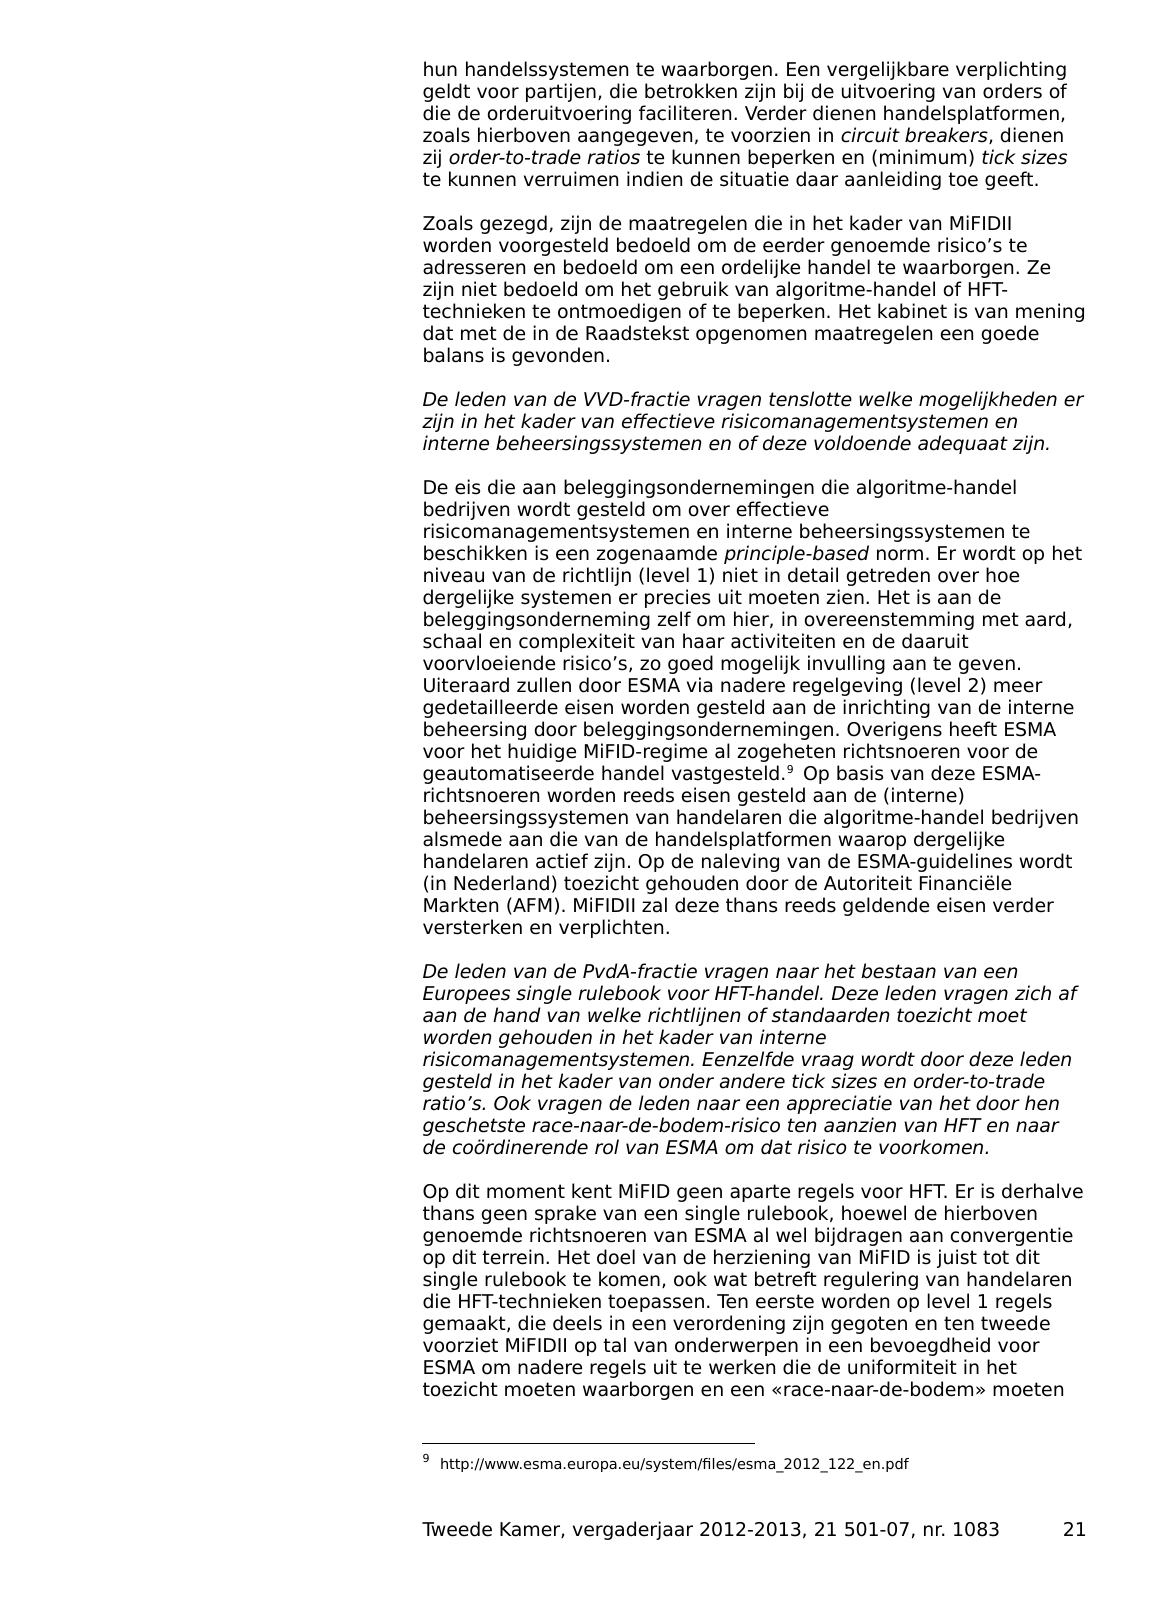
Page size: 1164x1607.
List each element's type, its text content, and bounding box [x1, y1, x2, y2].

text De leden van de VVD-fractie vragen tenslotte welke mogelijkheden er zijn in het kader van effectieve risicomanagementsystemen en interne beheersingssystemen en of deze voldoende adequaat zijn. [422, 389, 1087, 455]
text hun handelssystemen te waarborgen. Een vergelijkbare verplichting geldt voor partijen, die betrokken zijn bij de uitvoering van orders of die de orderuitvoering faciliteren. Verder dienen handelsplatformen, zoals hierboven aangegeven, te voorzien in circuit breakers, dienen zij order-to-trade ratios te kunnen beperken en (minimum) tick sizes te kunnen verruimen indien de situatie daar aanleiding toe geeft. [422, 59, 1087, 191]
text http://www.esma.europa.eu/system/files/esma_2012_122_en.pdf [422, 1452, 1087, 1474]
text Op dit moment kent MiFID geen aparte regels voor HFT. Er is derhalve thans geen sprake van een single rulebook, hoewel de hierboven genoemde richtsnoeren van ESMA al wel bijdragen aan convergentie op dit terrein. Het doel van de herziening van MiFID is juist tot dit single rulebook te komen, ook wat betreft regulering van handelaren die HFT-technieken toepassen. Ten eerste worden op level 1 regels gemaakt, die deels in een verordening zijn gegoten en ten tweede voorziet MiFIDII op tal van onderwerpen in een bevoegdheid voor ESMA om nadere regels uit te werken die de uniformiteit in het toezicht moeten waarborgen en een «race-naar-de-bodem» moeten [422, 1181, 1087, 1401]
text Zoals gezegd, zijn de maatregelen die in het kader van MiFIDII worden voorgesteld bedoeld om de eerder genoemde risico’s te adresseren en bedoeld om een ordelijke handel te waarborgen. Ze zijn niet bedoeld om het gebruik van algoritme-handel of HFT-technieken te ontmoedigen of te beperken. Het kabinet is van mening dat met de in de Raadstekst opgenomen maatregelen een goede balans is gevonden. [422, 213, 1087, 367]
text De leden van de PvdA-fractie vragen naar het bestaan van een Europees single rulebook voor HFT-handel. Deze leden vragen zich af aan de hand van welke richtlijnen of standaarden toezicht moet worden gehouden in het kader van interne risicomanagementsystemen. Eenzelfde vraag wordt door deze leden gesteld in het kader van onder andere tick sizes en order-to-trade ratio’s. Ook vragen de leden naar een appreciatie van het door hen geschetste race-naar-de-bodem-risico ten aanzien van HFT en naar de coördinerende rol van ESMA om dat risico te voorkomen. [422, 961, 1087, 1159]
text De eis die aan beleggingsondernemingen die algoritme-handel bedrijven wordt gesteld om over effectieve risicomanagementsystemen en interne beheersingssystemen te beschikken is een zogenaamde principle-based norm. Er wordt op het niveau van de richtlijn (level 1) niet in detail getreden over hoe dergelijke systemen er precies uit moeten zien. Het is aan de beleggingsonderneming zelf om hier, in overeenstemming met aard, schaal en complexiteit van haar activiteiten en de daaruit voorvloeiende risico’s, zo goed mogelijk invulling aan te geven. Uiteraard zullen door ESMA via nadere regelgeving (level 2) meer gedetailleerde eisen worden gesteld aan de inrichting van de interne beheersing door beleggingsondernemingen. Overigens heeft ESMA voor het huidige MiFID-regime al zogeheten richtsnoeren voor de geautomatiseerde handel vastgesteld. Op basis van deze ESMA-richtsnoeren worden reeds eisen gesteld aan de (interne) beheersingssystemen van handelaren die algoritme-handel bedrijven alsmede aan die van de handelsplatformen waarop dergelijke handelaren actief zijn. Op de naleving van de ESMA-guidelines wordt (in Nederland) toezicht gehouden door de Autoriteit Financiële Markten (AFM). MiFIDII zal deze thans reeds geldende eisen verder versterken en verplichten. [422, 477, 1087, 939]
